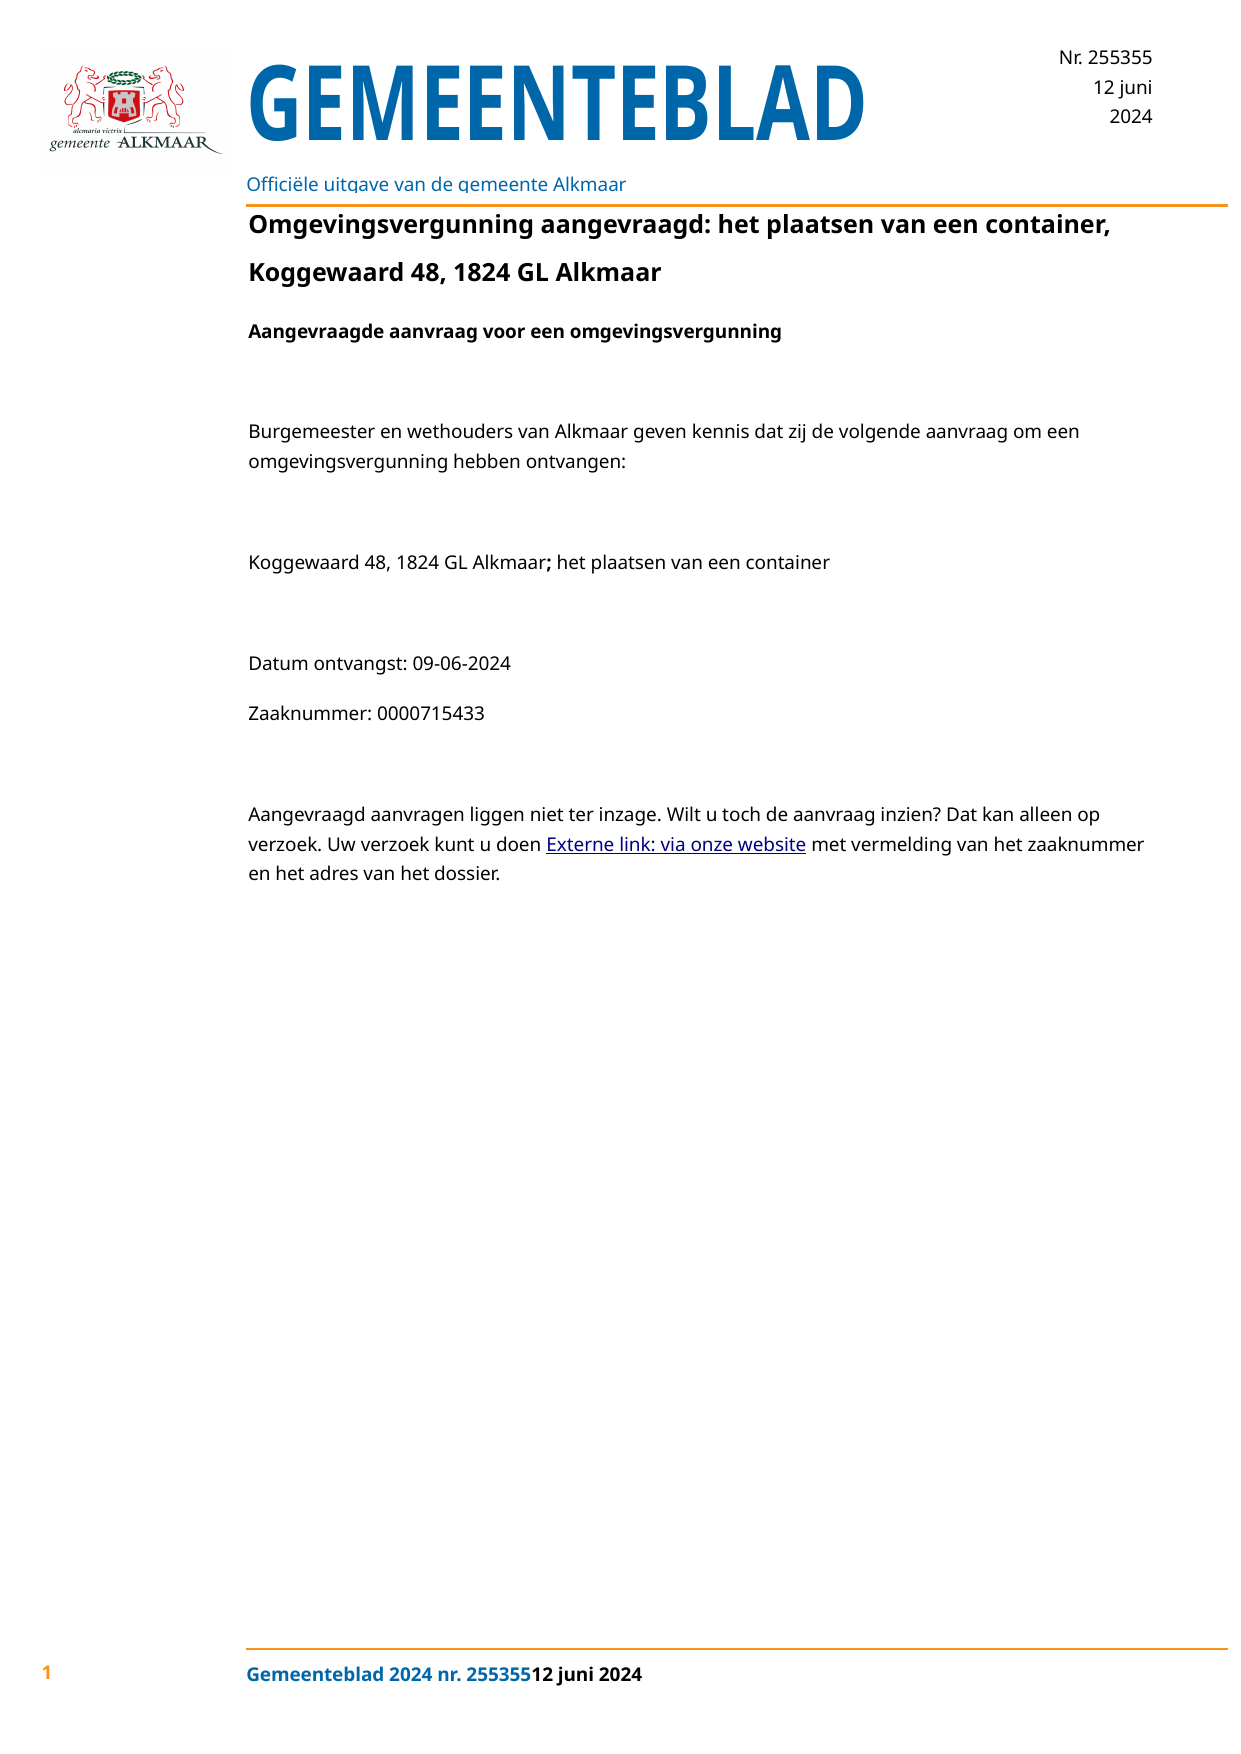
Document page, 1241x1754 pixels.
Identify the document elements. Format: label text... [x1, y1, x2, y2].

text Aangevraagde aanvraag voor een omgevingsvergunning [248, 318, 1152, 344]
text Datum ontvangst: 09-06-2024 [248, 650, 1152, 676]
text Koggewaard 48, 1824 GL Alkmaar; het plaatsen van een container [248, 549, 1152, 575]
text Aangevraagd aanvragen liggen niet ter inzage. Wilt u toch de aanvraag inzien? Dat kan alleen op verzoek. Uw verzoek kunt u doen Externe link: via onze website met vermelding van het zaaknummer en het adres van het dossier. [248, 801, 1152, 886]
picture [41, 47, 231, 172]
text Zaaknummer: 0000715433 [248, 700, 1152, 726]
text Omgevingsvergunning aangevraagd: het plaatsen van een container, Koggewaard 48, 1824 GL Alkmaar [248, 207, 1152, 288]
text Burgemeester en wethouders van Alkmaar geven kennis dat zij de volgende aanvraag om een omgevingsvergunning hebben ontvangen: [248, 419, 1152, 474]
